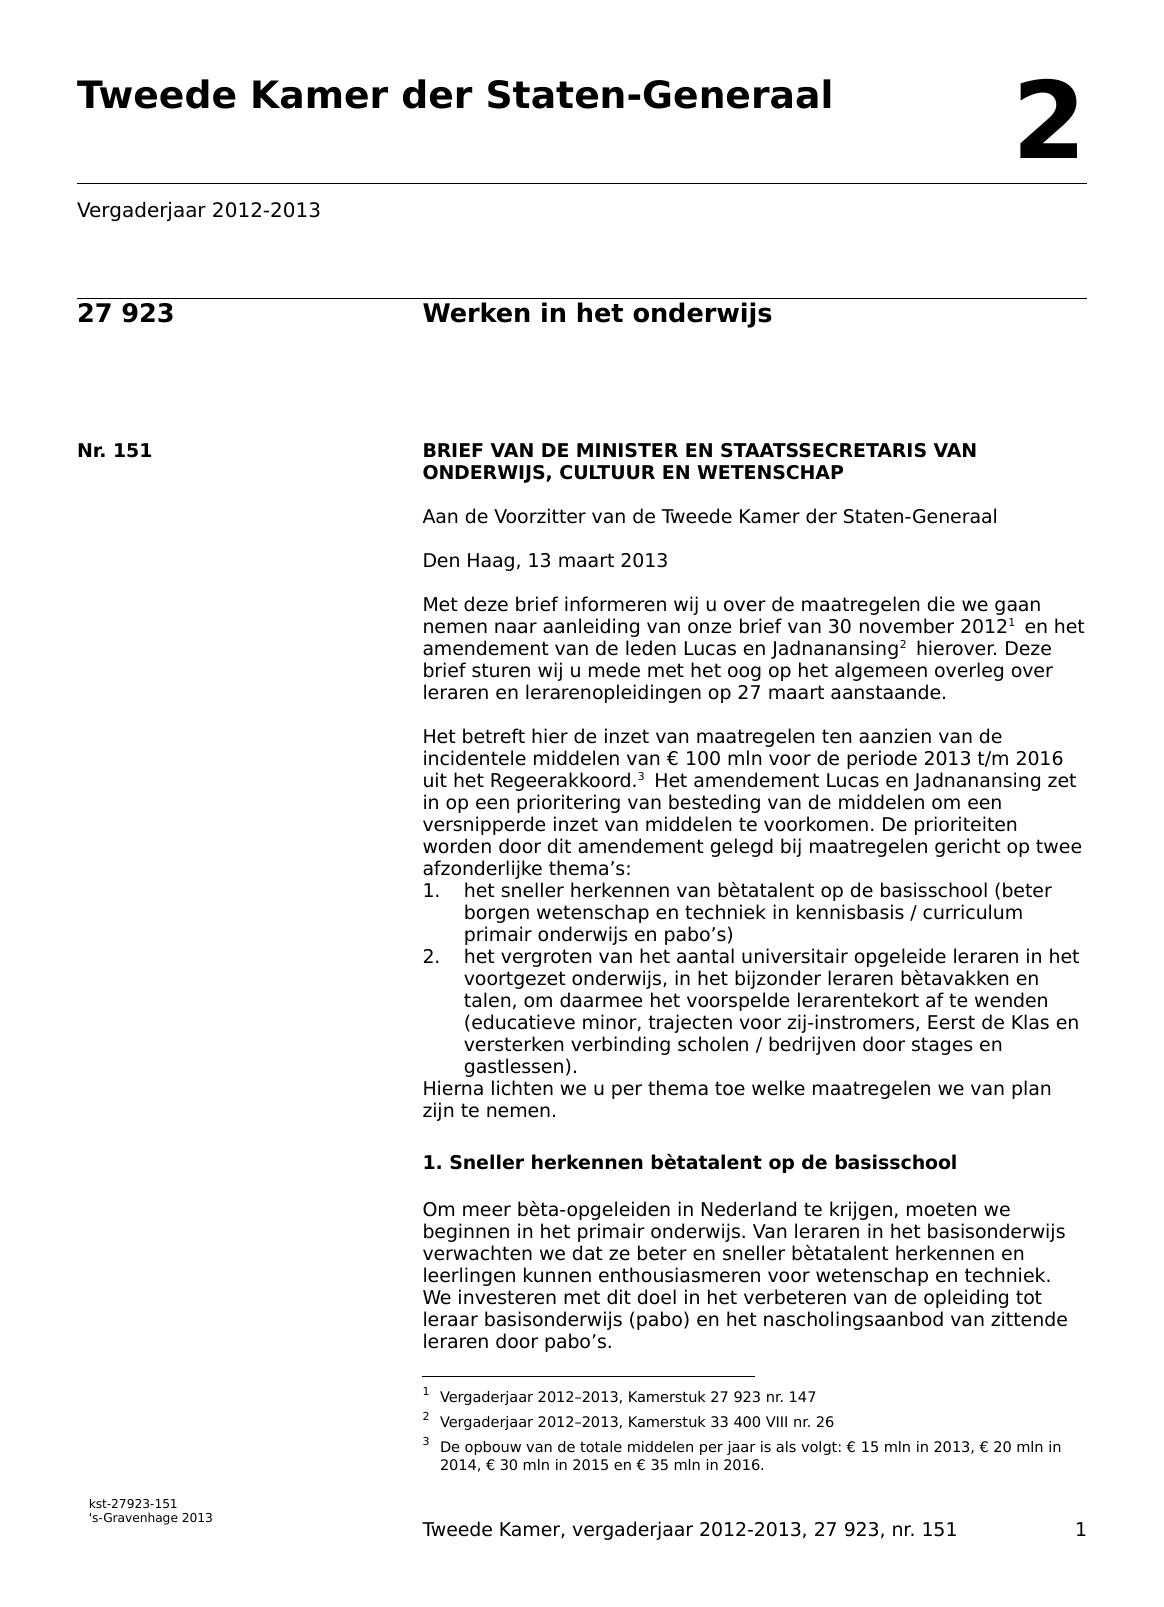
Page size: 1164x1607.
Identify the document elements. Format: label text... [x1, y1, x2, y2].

text Het betreft hier de inzet van maatregelen ten aanzien van de incidentele middelen van € 100 mln voor de periode 2013 t/m 2016 uit het Regeerakkoord. Het amendement Lucas en Jadnanansing zet in op een prioritering van besteding van de middelen om een versnipperde inzet van middelen te voorkomen. De prioriteiten worden door dit amendement gelegd bij maatregelen gericht op twee afzonderlijke thema’s: [422, 726, 1087, 880]
text Vergaderjaar 2012–2013, Kamerstuk 33 400 VIII nr. 26 [422, 1410, 1087, 1432]
text Vergaderjaar 2012–2013, Kamerstuk 27 923 nr. 147 [422, 1385, 1087, 1407]
subtitle 1. Sneller herkennen bètatalent op de basisschool [422, 1152, 1087, 1174]
subtitle 27 923 Werken in het onderwijs [77, 299, 1087, 329]
text 's-Gravenhage 2013 [88, 1511, 323, 1525]
text kst-27923-151 [88, 1497, 323, 1511]
text Met deze brief informeren wij u over de maatregelen die we gaan nemen naar aanleiding van onze brief van 30 november 2012 en het amendement van de leden Lucas en Jadnanansing hierover. Deze brief sturen wij u mede met het oog op het algemeen overleg over leraren en lerarenopleidingen op 27 maart aanstaande. [422, 594, 1087, 704]
text Den Haag, 13 maart 2013 [422, 550, 1087, 572]
text 1. het sneller herkennen van bètatalent op de basisschool (beter borgen wetenschap en techniek in kennisbasis / curriculum primair onderwijs en pabo’s) [422, 880, 1087, 946]
text 2. het vergroten van het aantal universitair opgeleide leraren in het voortgezet onderwijs, in het bijzonder leraren bètavakken en talen, om daarmee het voorspelde lerarentekort af te wenden (educatieve minor, trajecten voor zij-instromers, Eerst de Klas en versterken verbinding scholen / bedrijven door stages en gastlessen). [422, 946, 1087, 1078]
table_cell Vergaderjaar 2012-2013 [77, 184, 1087, 298]
text Hierna lichten we u per thema toe welke maatregelen we van plan zijn te nemen. [422, 1078, 1087, 1122]
text Om meer bèta-opgeleiden in Nederland te krijgen, moeten we beginnen in het primair onderwijs. Van leraren in het basisonderwijs verwachten we dat ze beter en sneller bètatalent herkennen en leerlingen kunnen enthousiasmeren voor wetenschap en techniek. We investeren met dit doel in het verbeteren van de opleiding tot leraar basisonderwijs (pabo) en het nascholingsaanbod van zittende leraren door pabo’s. [422, 1199, 1087, 1353]
text De opbouw van de totale middelen per jaar is als volgt: € 15 mln in 2013, € 20 mln in 2014, € 30 mln in 2015 en € 35 mln in 2016. [422, 1435, 1087, 1474]
text Aan de Voorzitter van de Tweede Kamer der Staten-Generaal [422, 506, 1087, 528]
table_header Tweede Kamer der Staten-Generaal [77, 59, 886, 183]
subtitle Nr. 151 BRIEF VAN DE MINISTER EN STAATSSECRETARIS VAN ONDERWIJS, CULTUUR EN WETENSCHAP [77, 440, 1087, 484]
table_header 2 [886, 59, 1087, 183]
